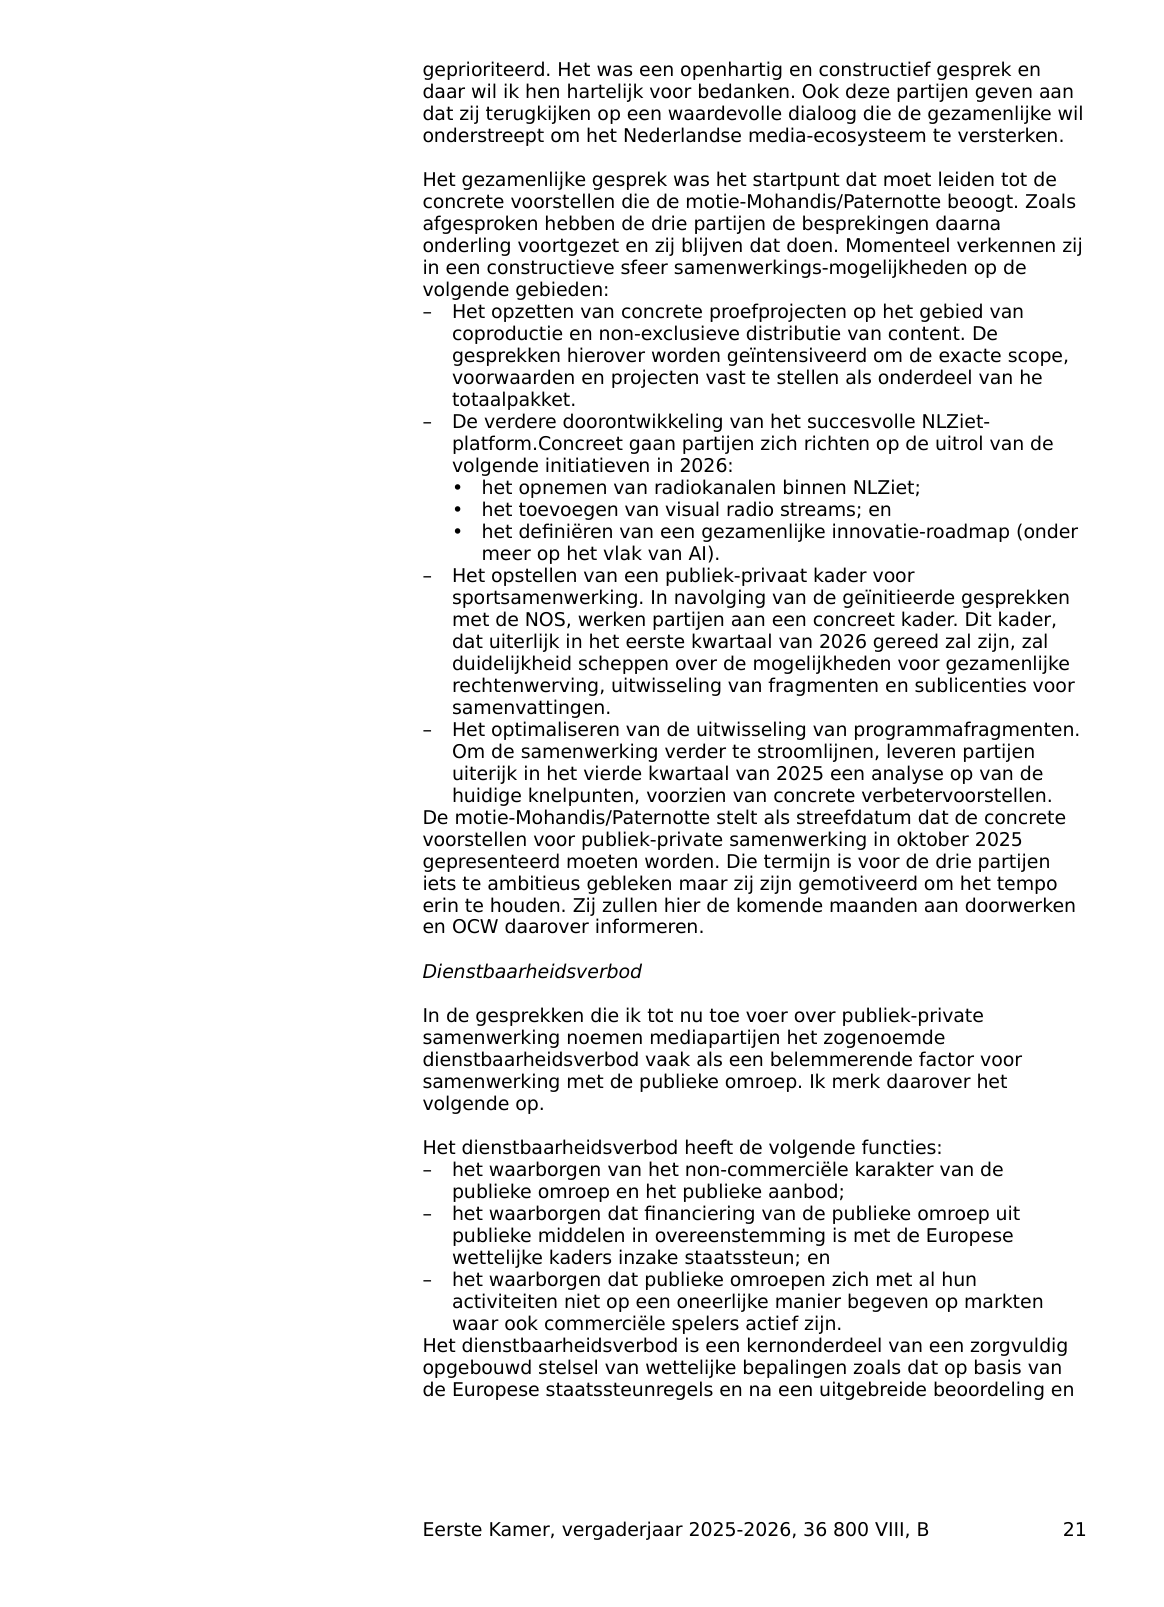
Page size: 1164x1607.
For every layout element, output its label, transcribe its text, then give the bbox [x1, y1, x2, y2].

text geprioriteerd. Het was een openhartig en constructief gesprek en daar wil ik hen hartelijk voor bedanken. Ook deze partijen geven aan dat zij terugkijken op een waardevolle dialoog die de gezamenlijke wil onderstreept om het Nederlandse media-ecosysteem te versterken. [422, 59, 1087, 147]
text – De verdere doorontwikkeling van het succesvolle NLZiet-platform.Concreet gaan partijen zich richten op de uitrol van de volgende initiatieven in 2026: [422, 411, 1087, 477]
subtitle Dienstbaarheidsverbod [422, 961, 1087, 983]
text Het dienstbaarheidsverbod heeft de volgende functies: [422, 1137, 1087, 1159]
text – Het opzetten van concrete proefprojecten op het gebied van coproductie en non-exclusieve distributie van content. De gesprekken hierover worden geïntensiveerd om de exacte scope, voorwaarden en projecten vast te stellen als onderdeel van he totaalpakket. [422, 301, 1087, 411]
text – Het opstellen van een publiek-privaat kader voor sportsamenwerking. In navolging van de geïnitieerde gesprekken met de NOS, werken partijen aan een concreet kader. Dit kader, dat uiterlijk in het eerste kwartaal van 2026 gereed zal zijn, zal duidelijkheid scheppen over de mogelijkheden voor gezamenlijke rechtenwerving, uitwisseling van fragmenten en sublicenties voor samenvattingen. [422, 565, 1087, 719]
text • het opnemen van radiokanalen binnen NLZiet; [452, 477, 1087, 499]
text • het definiëren van een gezamenlijke innovatie-roadmap (onder meer op het vlak van AI). [452, 521, 1087, 565]
text In de gesprekken die ik tot nu toe voer over publiek-private samenwerking noemen mediapartijen het zogenoemde dienstbaarheidsverbod vaak als een belemmerende factor voor samenwerking met de publieke omroep. Ik merk daarover het volgende op. [422, 1005, 1087, 1115]
text Het gezamenlijke gesprek was het startpunt dat moet leiden tot de concrete voorstellen die de motie-Mohandis/Paternotte beoogt. Zoals afgesproken hebben de drie partijen de besprekingen daarna onderling voortgezet en zij blijven dat doen. Momenteel verkennen zij in een constructieve sfeer samenwerkings-mogelijkheden op de volgende gebieden: [422, 169, 1087, 301]
text – het waarborgen dat financiering van de publieke omroep uit publieke middelen in overeenstemming is met de Europese wettelijke kaders inzake staatssteun; en [422, 1203, 1087, 1269]
text Het dienstbaarheidsverbod is een kernonderdeel van een zorgvuldig opgebouwd stelsel van wettelijke bepalingen zoals dat op basis van de Europese staatssteunregels en na een uitgebreide beoordeling en [422, 1335, 1087, 1401]
text • het toevoegen van visual radio streams; en [452, 499, 1087, 521]
text – het waarborgen van het non-commerciële karakter van de publieke omroep en het publieke aanbod; [422, 1159, 1087, 1203]
text De motie-Mohandis/Paternotte stelt als streefdatum dat de concrete voorstellen voor publiek-private samenwerking in oktober 2025 gepresenteerd moeten worden. Die termijn is voor de drie partijen iets te ambitieus gebleken maar zij zijn gemotiveerd om het tempo erin te houden. Zij zullen hier de komende maanden aan doorwerken en OCW daarover informeren. [422, 807, 1087, 938]
text – het waarborgen dat publieke omroepen zich met al hun activiteiten niet op een oneerlijke manier begeven op markten waar ook commerciële spelers actief zijn. [422, 1269, 1087, 1335]
text – Het optimaliseren van de uitwisseling van programmafragmenten. Om de samenwerking verder te stroomlijnen, leveren partijen uiterijk in het vierde kwartaal van 2025 een analyse op van de huidige knelpunten, voorzien van concrete verbetervoorstellen. [422, 719, 1087, 807]
